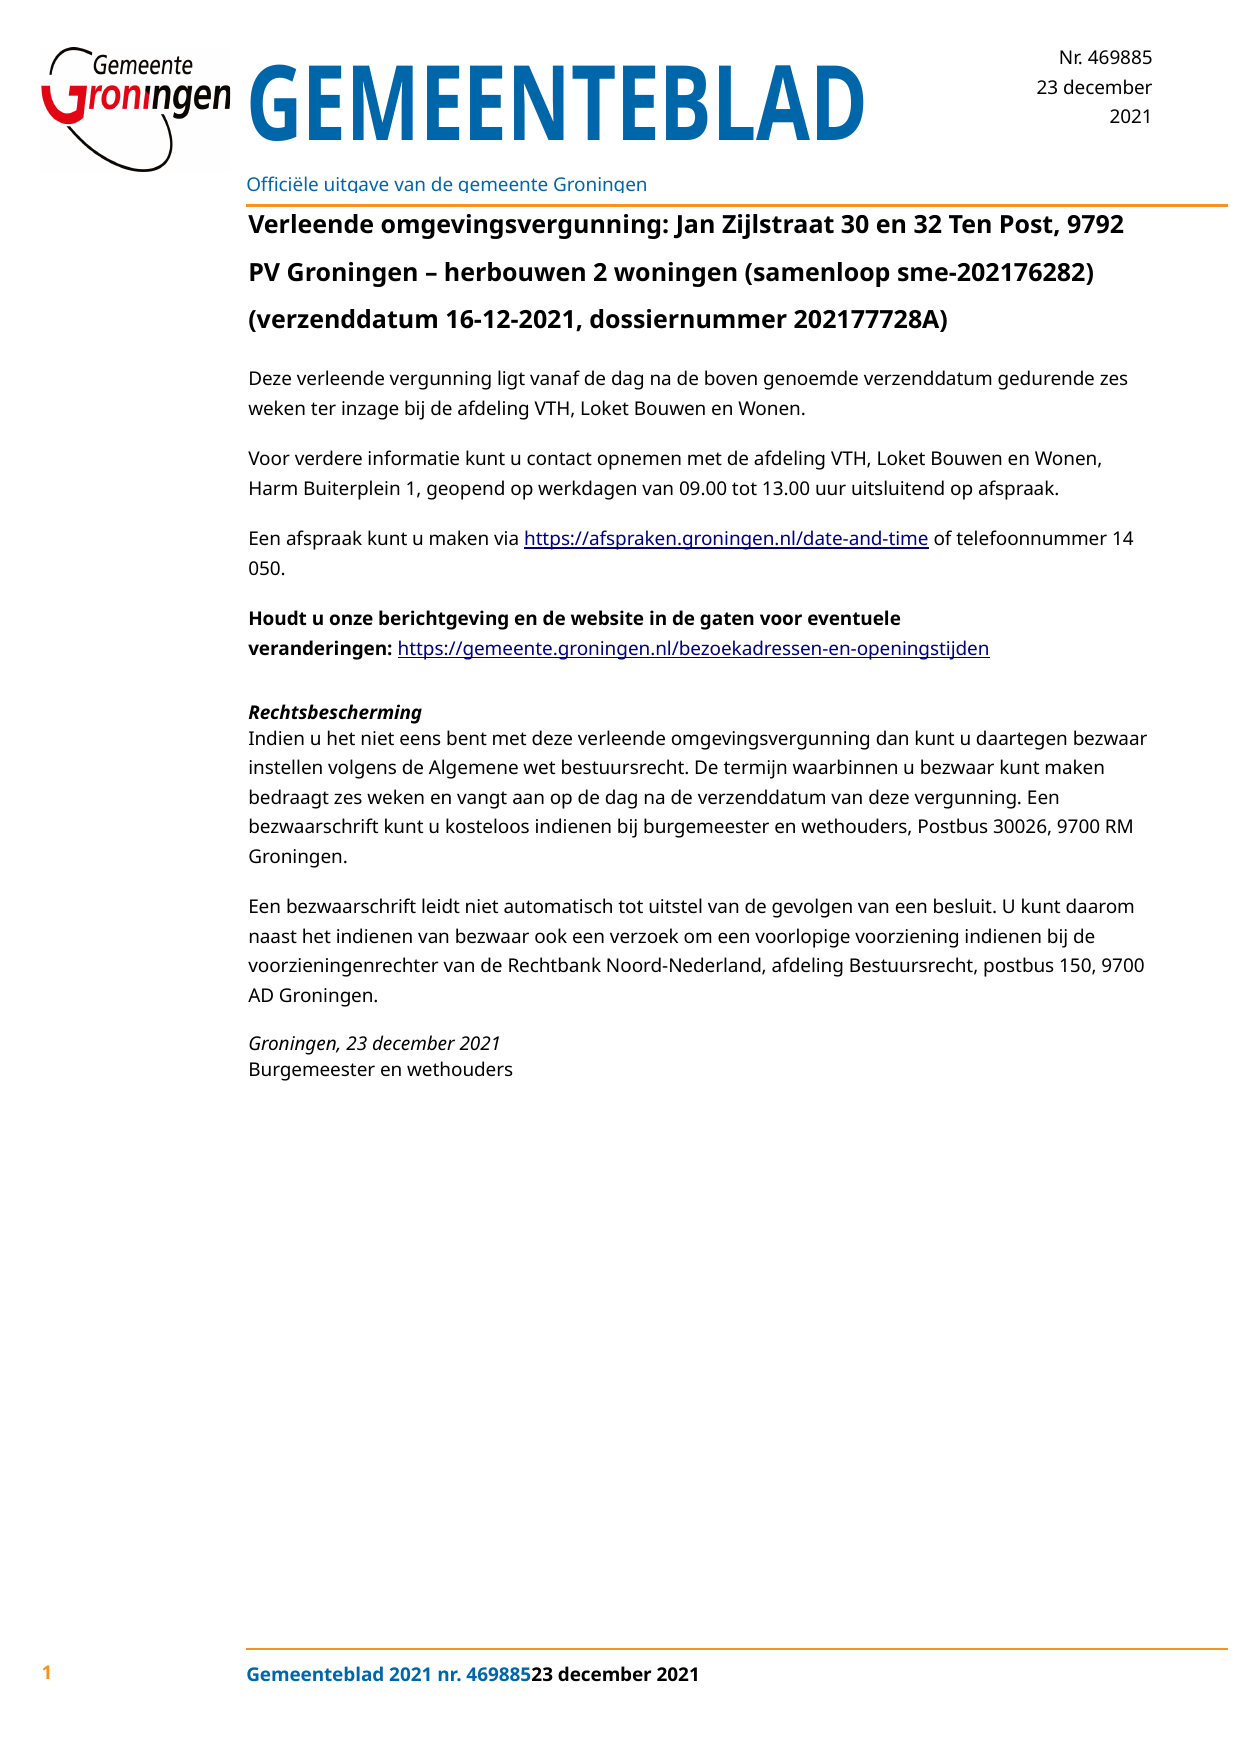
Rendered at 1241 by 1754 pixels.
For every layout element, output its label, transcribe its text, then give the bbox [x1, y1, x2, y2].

text Een bezwaarschrift leidt niet automatisch tot uitstel van de gevolgen van een besluit. U kunt daarom naast het indienen van bezwaar ook een verzoek om een voorlopige voorziening indienen bij de voorzieningenrechter van de Rechtbank Noord-Nederland, afdeling Bestuursrecht, postbus 150, 9700 AD Groningen. [248, 893, 1152, 1008]
text Burgemeester en wethouders [248, 1056, 1152, 1082]
text Deze verleende vergunning ligt vanaf de dag na de boven genoemde verzenddatum gedurende zes weken ter inzage bij de afdeling VTH, Loket Bouwen en Wonen. [248, 366, 1152, 421]
text Voor verdere informatie kunt u contact opnemen met de afdeling VTH, Loket Bouwen en Wonen, Harm Buiterplein 1, geopend op werkdagen van 09.00 tot 13.00 uur uitsluitend op afspraak. [248, 446, 1152, 501]
text Indien u het niet eens bent met deze verleende omgevingsvergunning dan kunt u daartegen bezwaar instellen volgens de Algemene wet bestuursrecht. De termijn waarbinnen u bezwaar kunt maken bedraagt zes weken en vangt aan op de dag na de verzenddatum van deze vergunning. Een bezwaarschrift kunt u kosteloos indienen bij burgemeester en wethouders, Postbus 30026, 9700 RM Groningen. [248, 725, 1152, 869]
text Een afspraak kunt u maken via https://afspraken.groningen.nl/date-and-time of telefoonnummer 14 050. [248, 526, 1152, 581]
picture [41, 47, 231, 172]
text Verleende omgevingsvergunning: Jan Zijlstraat 30 en 32 Ten Post, 9792 PV Groningen – herbouwen 2 woningen (samenloop sme-202176282) (verzenddatum 16-12-2021, dossiernummer 202177728A) [248, 207, 1152, 336]
text Groningen, 23 december 2021 [248, 1030, 1152, 1056]
text Rechtsbescherming [248, 699, 1152, 725]
text Houdt u onze berichtgeving en de website in de gaten voor eventuele veranderingen: https://gemeente.groningen.nl/bezoekadressen-en-openingstijden [248, 606, 1152, 661]
